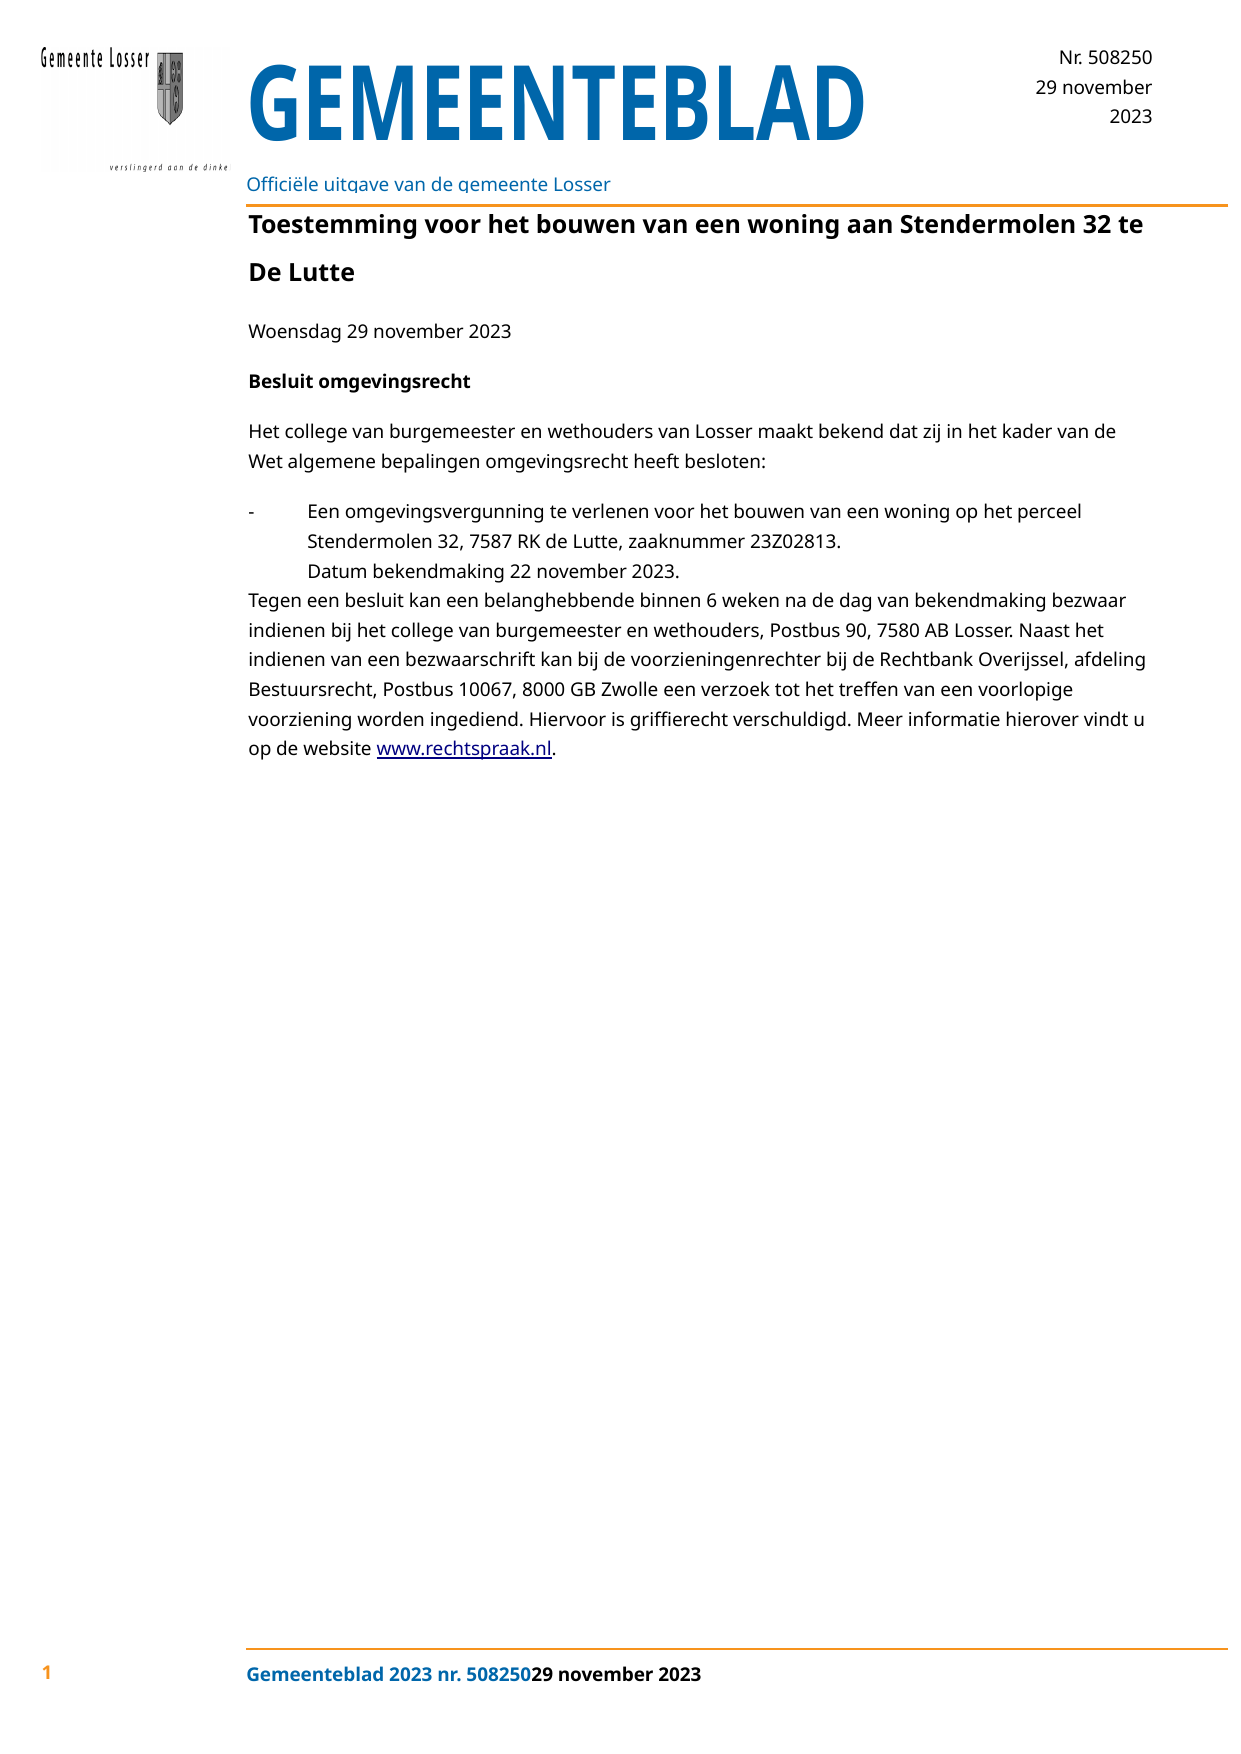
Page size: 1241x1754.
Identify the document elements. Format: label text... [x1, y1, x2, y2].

text Besluit omgevingsrecht [248, 368, 1152, 394]
text Tegen een besluit kan een belanghebbende binnen 6 weken na de dag van bekendmaking bezwaar indienen bij het college van burgemeester en wethouders, Postbus 90, 7580 AB Losser. Naast het indienen van een bezwaarschrift kan bij de voorzieningenrechter bij de Rechtbank Overijssel, afdeling Bestuursrecht, Postbus 10067, 8000 GB Zwolle een verzoek tot het treffen van een voorlopige voorziening worden ingediend. Hiervoor is griffierecht verschuldigd. Meer informatie hierover vindt u op de website www.rechtspraak.nl. [248, 587, 1152, 761]
list Een omgevingsvergunning te verlenen voor het bouwen van een woning op het perceel Stendermolen 32, 7587 RK de Lutte, zaaknummer 23Z02813. [248, 499, 1152, 554]
picture [41, 47, 231, 172]
text Toestemming voor het bouwen van een woning aan Stendermolen 32 te De Lutte [248, 207, 1152, 288]
list Datum bekendmaking 22 november 2023. [248, 558, 1152, 584]
text Het college van burgemeester en wethouders van Losser maakt bekend dat zij in het kader van de Wet algemene bepalingen omgevingsrecht heeft besloten: [248, 419, 1152, 474]
text Woensdag 29 november 2023 [248, 318, 1152, 344]
